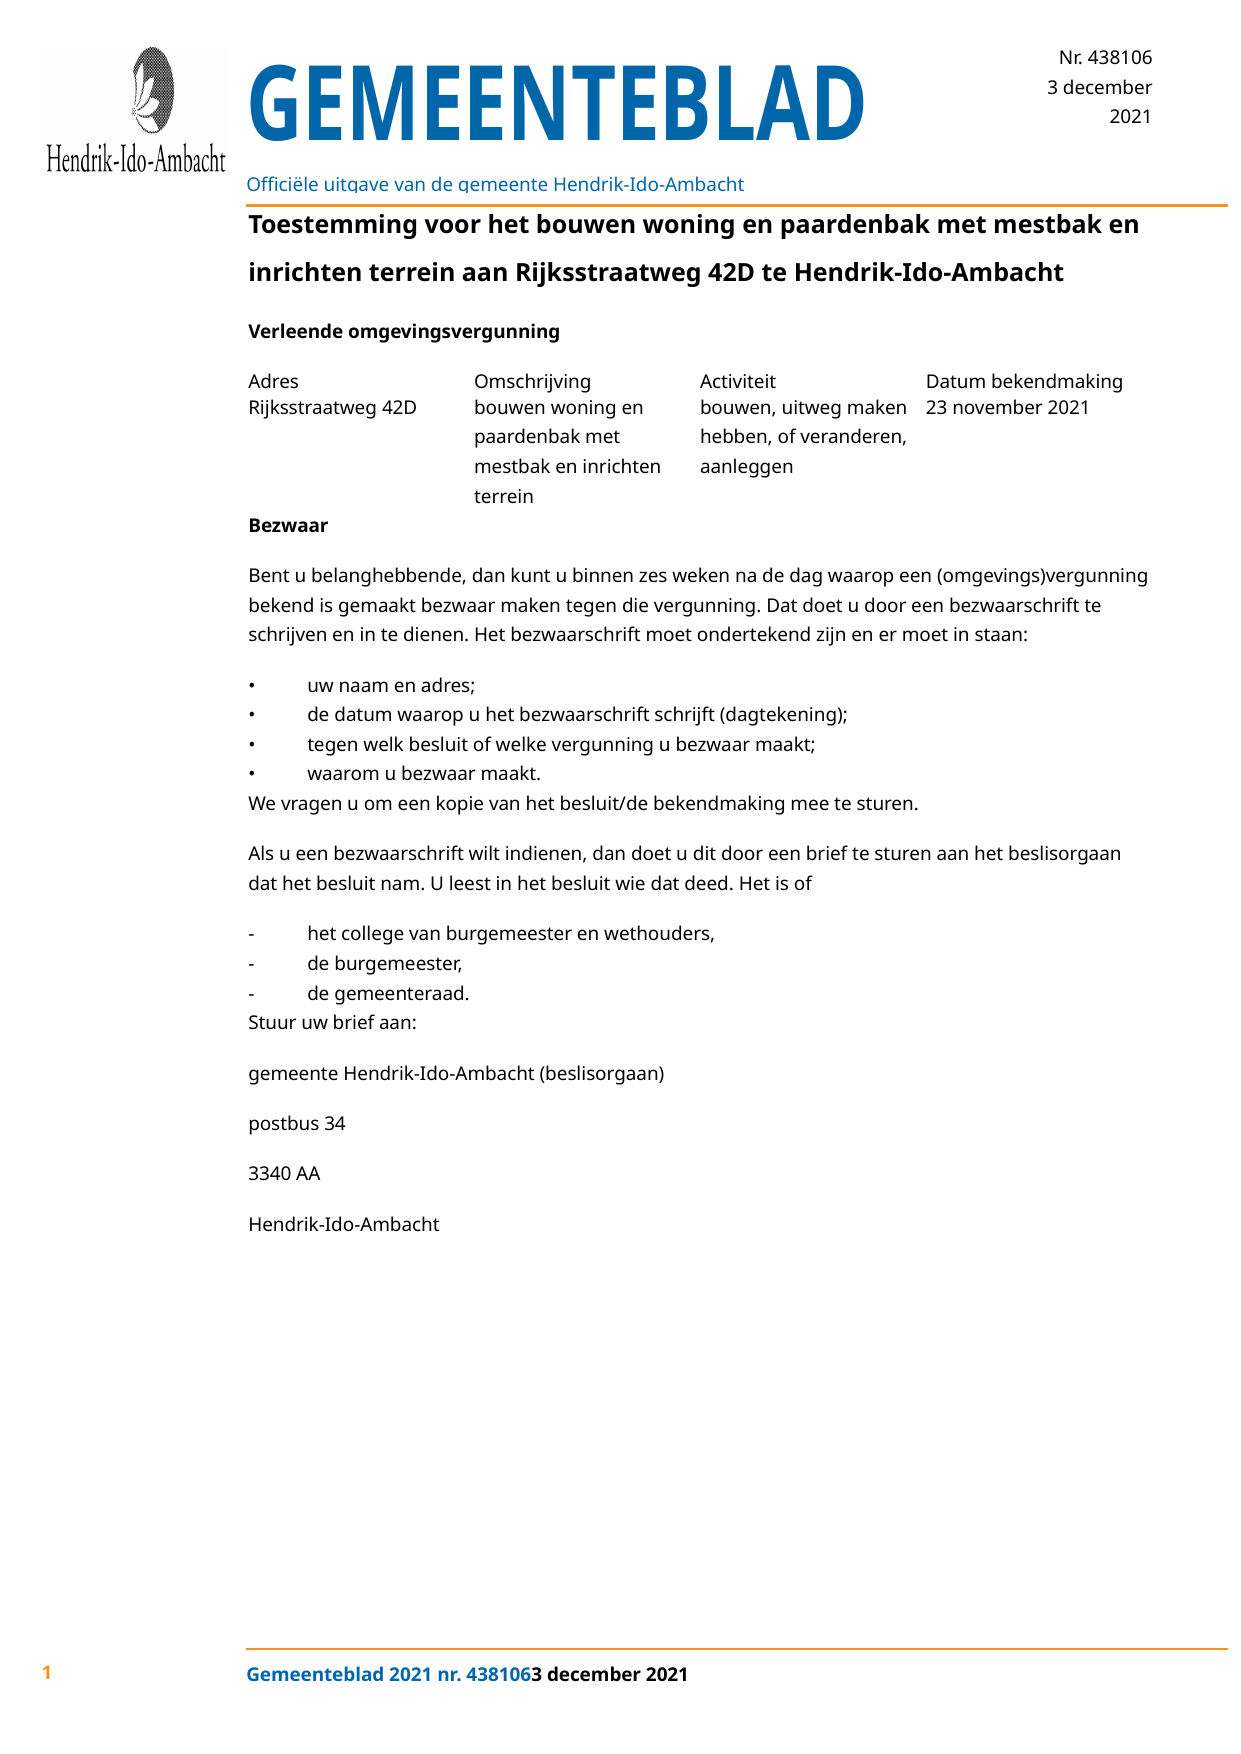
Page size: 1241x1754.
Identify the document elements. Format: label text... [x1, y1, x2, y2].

text Bent u belanghebbende, dan kunt u binnen zes weken na de dag waarop een (omgevings)vergunning bekend is gemaakt bezwaar maken tegen die vergunning. Dat doet u door een bezwaarschrift te schrijven en in te dienen. Het bezwaarschrift moet ondertekend zijn en er moet in staan: [248, 562, 1152, 647]
list uw naam en adres; [248, 672, 1152, 698]
table_cell 23 november 2021 [926, 394, 1152, 509]
text Hendrik-Ido-Ambacht [248, 1211, 1152, 1237]
text Verleende omgevingsvergunning [248, 318, 1152, 344]
table_header Activiteit [700, 369, 926, 394]
list waarom u bezwaar maakt. [248, 761, 1152, 786]
table_header Datum bekendmaking [926, 369, 1152, 394]
table_header Omschrijving [474, 369, 700, 394]
list de burgemeester, [248, 950, 1152, 976]
table_cell bouwen woning en paardenbak met mestbak en inrichten terrein [474, 394, 700, 509]
list tegen welk besluit of welke vergunning u bezwaar maakt; [248, 731, 1152, 757]
table_header Adres [248, 369, 474, 394]
list het college van burgemeester en wethouders, [248, 921, 1152, 946]
picture [41, 47, 231, 172]
text Bezwaar [248, 512, 1152, 538]
text postbus 34 [248, 1110, 1152, 1136]
text Als u een bezwaarschrift wilt indienen, dan doet u dit door een brief te sturen aan het beslisorgaan dat het besluit nam. U leest in het besluit wie dat deed. Het is of [248, 841, 1152, 896]
list de datum waarop u het bezwaarschrift schrijft (dagtekening); [248, 701, 1152, 727]
text We vragen u om een kopie van het besluit/de bekendmaking mee te sturen. [248, 790, 1152, 816]
text Stuur uw brief aan: [248, 1009, 1152, 1035]
list de gemeenteraad. [248, 980, 1152, 1006]
text 3340 AA [248, 1161, 1152, 1186]
table_cell bouwen, uitweg maken hebben, of veranderen, aanleggen [700, 394, 926, 509]
text Toestemming voor het bouwen woning en paardenbak met mestbak en inrichten terrein aan Rijksstraatweg 42D te Hendrik-Ido-Ambacht [248, 207, 1152, 288]
table_cell Rijksstraatweg 42D [248, 394, 474, 509]
text gemeente Hendrik-Ido-Ambacht (beslisorgaan) [248, 1060, 1152, 1086]
